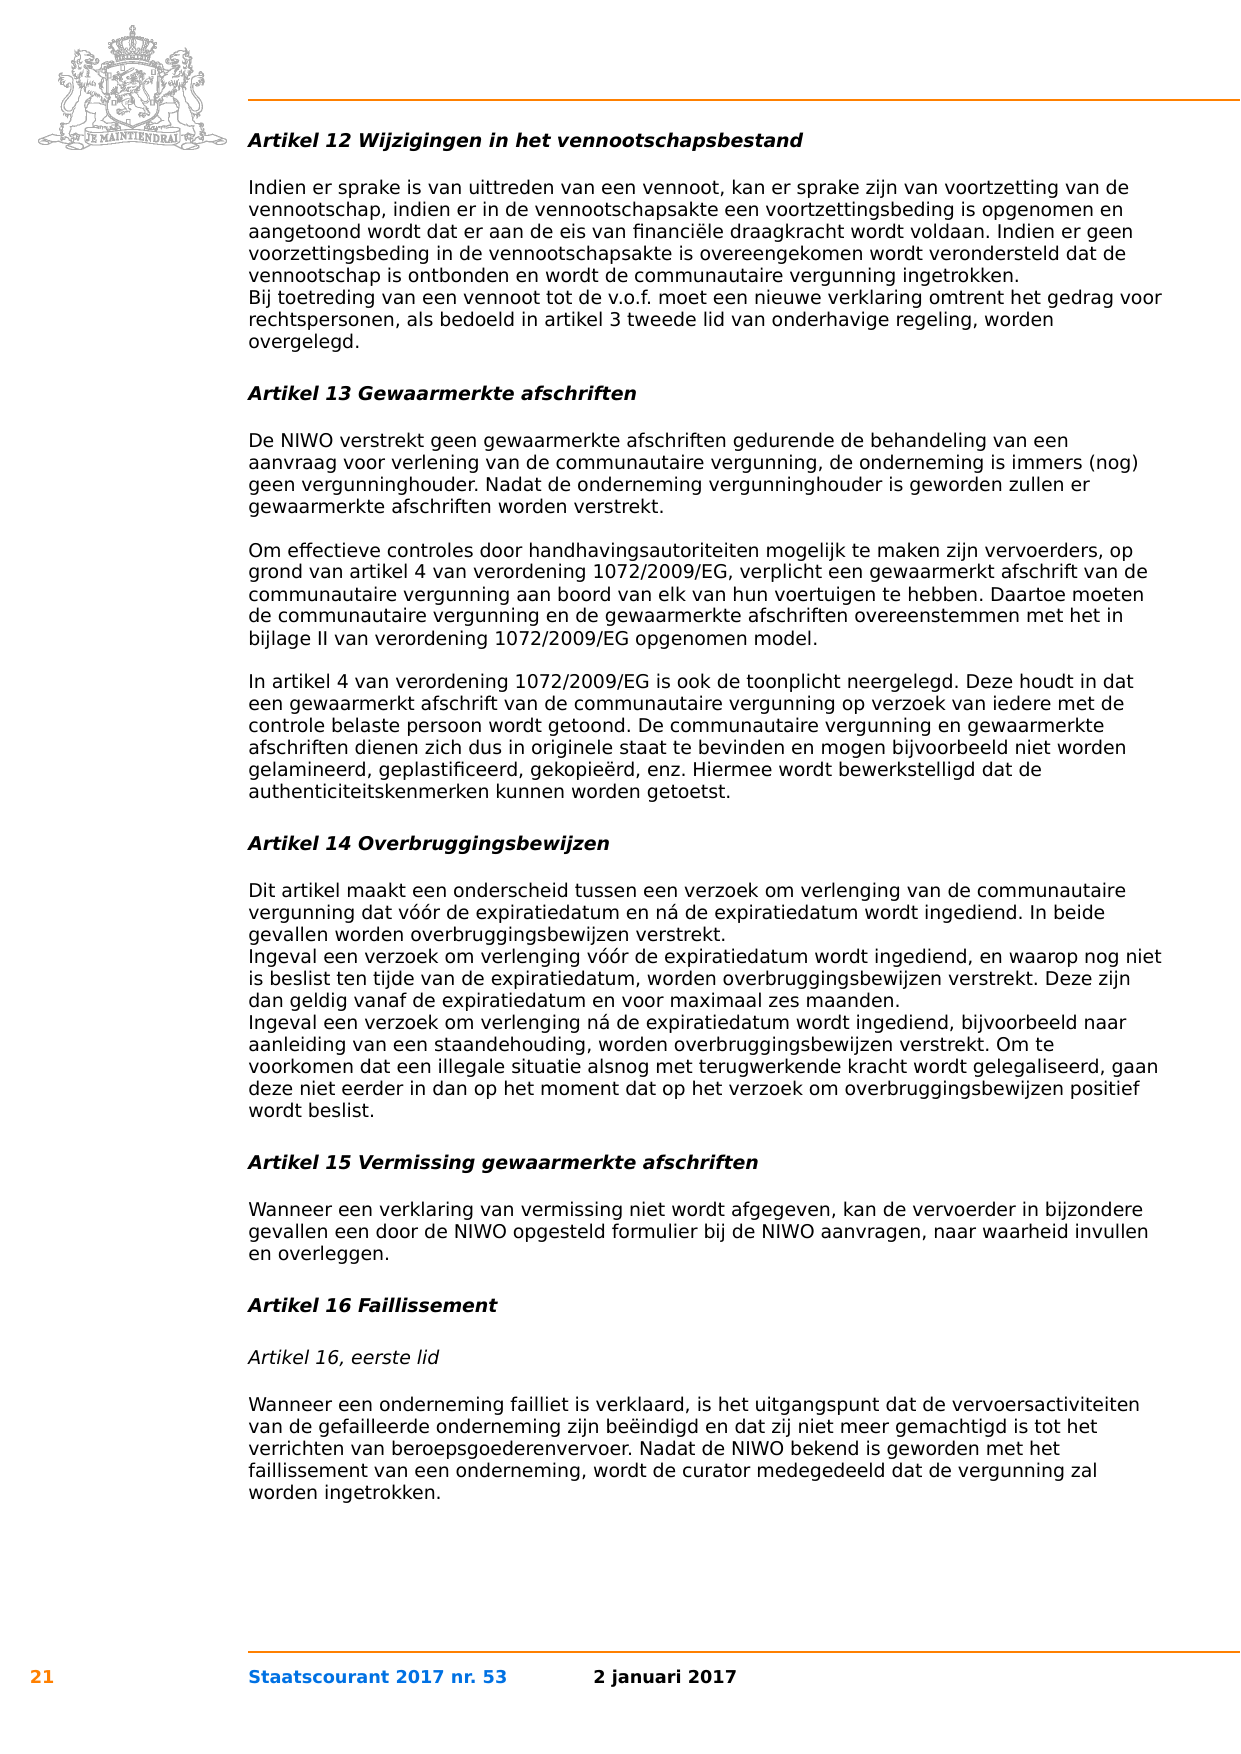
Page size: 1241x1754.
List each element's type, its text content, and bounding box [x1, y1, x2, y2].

text Dit artikel maakt een onderscheid tussen een verzoek om verlenging van de communautaire vergunning dat vóór de expiratiedatum en ná de expiratiedatum wordt ingediend. In beide gevallen worden overbruggingsbewijzen verstrekt. [248, 880, 1163, 946]
subtitle Artikel 16 Faillissement [248, 1295, 1163, 1317]
text Om effectieve controles door handhavingsautoriteiten mogelijk te maken zijn vervoerders, op grond van artikel 4 van verordening 1072/2009/EG, verplicht een gewaarmerkt afschrift van de communautaire vergunning aan boord van elk van hun voertuigen te hebben. Daartoe moeten de communautaire vergunning en de gewaarmerkte afschriften overeenstemmen met het in bijlage II van verordening 1072/2009/EG opgenomen model. [248, 539, 1163, 649]
text Bij toetreding van een vennoot tot de v.o.f. moet een nieuwe verklaring omtrent het gedrag voor rechtspersonen, als bedoeld in artikel 3 tweede lid van onderhavige regeling, worden overgelegd. [248, 287, 1163, 353]
subtitle Artikel 14 Overbruggingsbewijzen [248, 833, 1163, 855]
text Ingeval een verzoek om verlenging ná de expiratiedatum wordt ingediend, bijvoorbeeld naar aanleiding van een staandehouding, worden overbruggingsbewijzen verstrekt. Om te voorkomen dat een illegale situatie alsnog met terugwerkende kracht wordt gelegaliseerd, gaan deze niet eerder in dan op het moment dat op het verzoek om overbruggingsbewijzen positief wordt beslist. [248, 1012, 1163, 1122]
subtitle Artikel 15 Vermissing gewaarmerkte afschriften [248, 1152, 1163, 1174]
text De NIWO verstrekt geen gewaarmerkte afschriften gedurende de behandeling van een aanvraag voor verlening van de communautaire vergunning, de onderneming is immers (nog) geen vergunninghouder. Nadat de onderneming vergunninghouder is geworden zullen er gewaarmerkte afschriften worden verstrekt. [248, 430, 1163, 518]
subtitle Artikel 16, eerste lid [248, 1347, 1163, 1369]
subtitle Artikel 13 Gewaarmerkte afschriften [248, 383, 1163, 405]
subtitle Artikel 12 Wijzigingen in het vennootschapsbestand [248, 130, 1163, 152]
text In artikel 4 van verordening 1072/2009/EG is ook de toonplicht neergelegd. Deze houdt in dat een gewaarmerkt afschrift van de communautaire vergunning op verzoek van iedere met de controle belaste persoon wordt getoond. De communautaire vergunning en gewaarmerkte afschriften dienen zich dus in originele staat te bevinden en mogen bijvoorbeeld niet worden gelamineerd, geplastificeerd, gekopieërd, enz. Hiermee wordt bewerkstelligd dat de authenticiteitskenmerken kunnen worden getoetst. [248, 671, 1163, 803]
text Wanneer een verklaring van vermissing niet wordt afgegeven, kan de vervoerder in bijzondere gevallen een door de NIWO opgesteld formulier bij de NIWO aanvragen, naar waarheid invullen en overleggen. [248, 1199, 1163, 1265]
text Ingeval een verzoek om verlenging vóór de expiratiedatum wordt ingediend, en waarop nog niet is beslist ten tijde van de expiratiedatum, worden overbruggingsbewijzen verstrekt. Deze zijn dan geldig vanaf de expiratiedatum en voor maximaal zes maanden. [248, 946, 1163, 1012]
picture [38, 25, 227, 150]
text Indien er sprake is van uittreden van een vennoot, kan er sprake zijn van voortzetting van de vennootschap, indien er in de vennootschapsakte een voortzettingsbeding is opgenomen en aangetoond wordt dat er aan de eis van financiële draagkracht wordt voldaan. Indien er geen voorzettingsbeding in de vennootschapsakte is overeengekomen wordt verondersteld dat de vennootschap is ontbonden en wordt de communautaire vergunning ingetrokken. [248, 177, 1163, 287]
text Wanneer een onderneming failliet is verklaard, is het uitgangspunt dat de vervoersactiviteiten van de gefailleerde onderneming zijn beëindigd en dat zij niet meer gemachtigd is tot het verrichten van beroepsgoederenvervoer. Nadat de NIWO bekend is geworden met het faillissement van een onderneming, wordt de curator medegedeeld dat de vergunning zal worden ingetrokken. [248, 1394, 1163, 1504]
